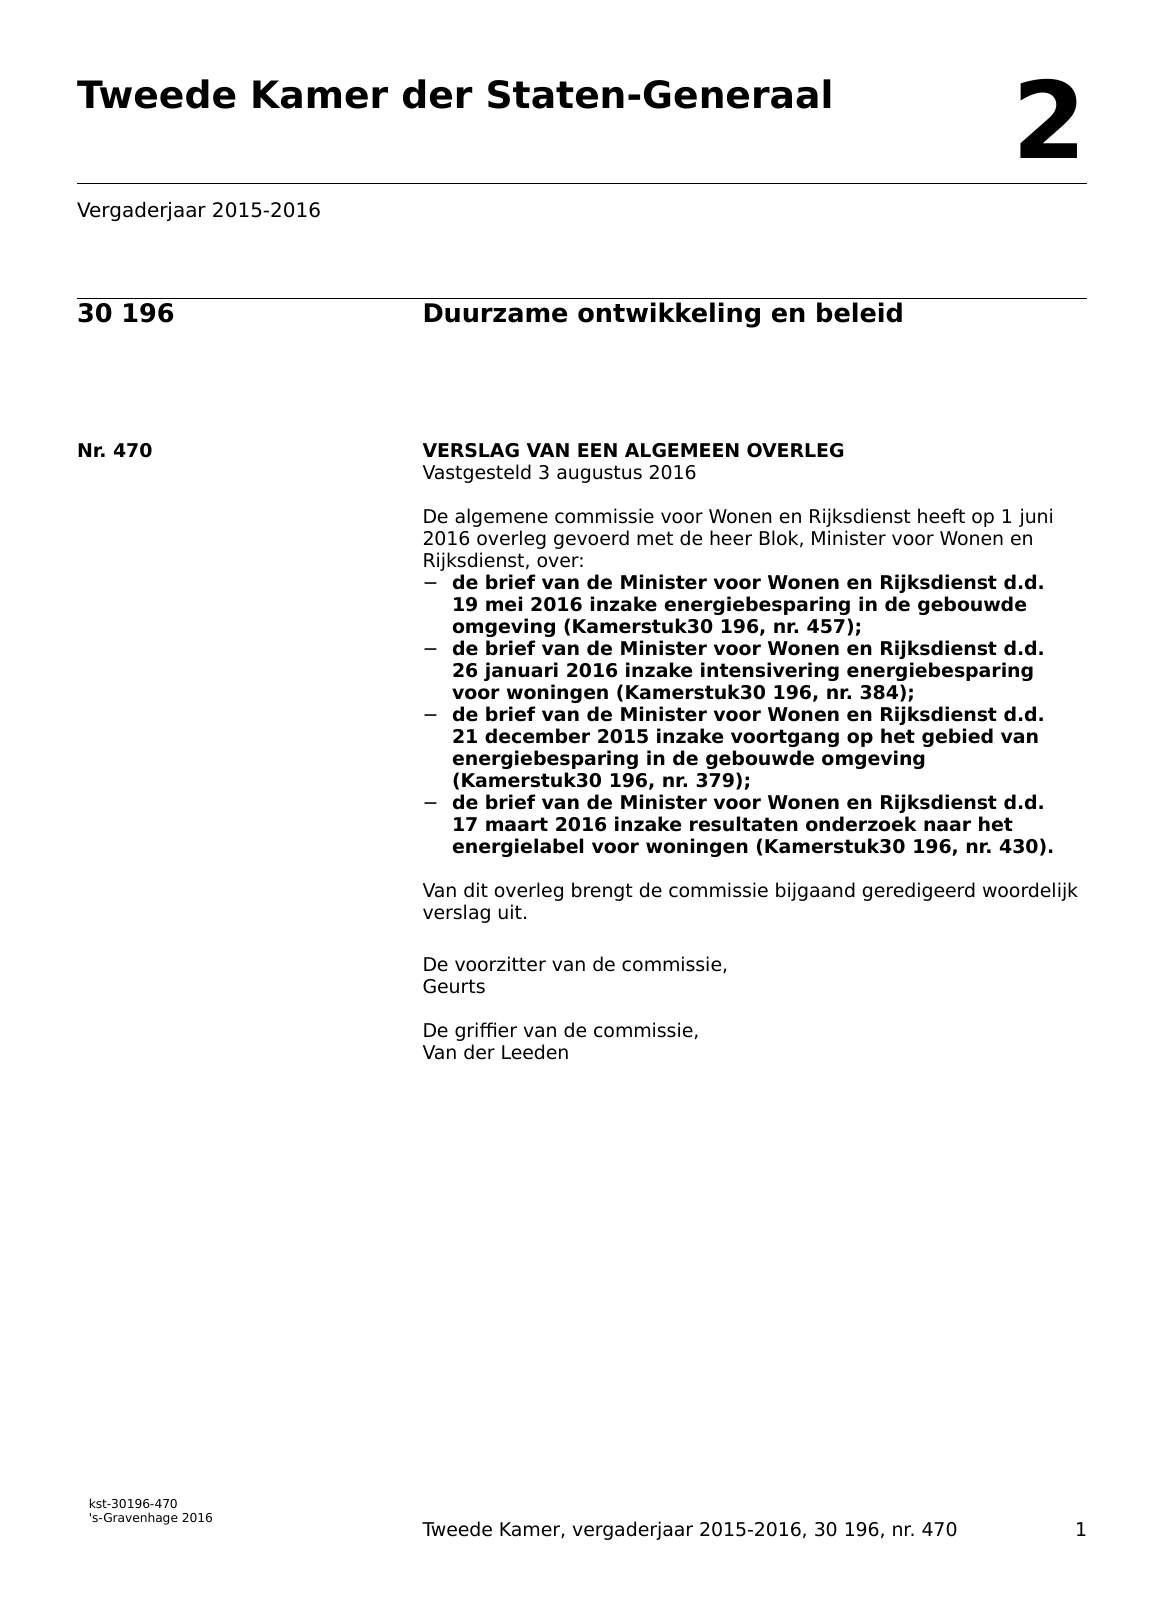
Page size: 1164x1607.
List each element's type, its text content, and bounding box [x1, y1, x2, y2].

table_header 2 [886, 59, 1087, 183]
text kst-30196-470 [88, 1497, 323, 1511]
text Vastgesteld 3 augustus 2016 [422, 462, 1087, 484]
text Van dit overleg brengt de commissie bijgaand geredigeerd woordelijk verslag uit. [422, 880, 1087, 924]
text − de brief van de Minister voor Wonen en Rijksdienst d.d. 21 december 2015 inzake voortgang op het gebied van energiebesparing in de gebouwde omgeving (Kamerstuk30 196, nr. 379); [422, 704, 1087, 792]
table_header Tweede Kamer der Staten-Generaal [77, 59, 886, 183]
text De griffier van de commissie, Van der Leeden [422, 1020, 1087, 1064]
subtitle 30 196 Duurzame ontwikkeling en beleid [77, 299, 1087, 329]
text − de brief van de Minister voor Wonen en Rijksdienst d.d. 26 januari 2016 inzake intensivering energiebesparing voor woningen (Kamerstuk30 196, nr. 384); [422, 638, 1087, 704]
text De algemene commissie voor Wonen en Rijksdienst heeft op 1 juni 2016 overleg gevoerd met de heer Blok, Minister voor Wonen en Rijksdienst, over: [422, 506, 1087, 572]
text 's-Gravenhage 2016 [88, 1511, 323, 1525]
text − de brief van de Minister voor Wonen en Rijksdienst d.d. 19 mei 2016 inzake energiebesparing in de gebouwde omgeving (Kamerstuk30 196, nr. 457); [422, 572, 1087, 638]
text De voorzitter van de commissie, Geurts [422, 954, 1087, 998]
table_cell Vergaderjaar 2015-2016 [77, 184, 1087, 298]
subtitle Nr. 470 VERSLAG VAN EEN ALGEMEEN OVERLEG [77, 440, 1087, 462]
text − de brief van de Minister voor Wonen en Rijksdienst d.d. 17 maart 2016 inzake resultaten onderzoek naar het energielabel voor woningen (Kamerstuk30 196, nr. 430). [422, 792, 1087, 857]
